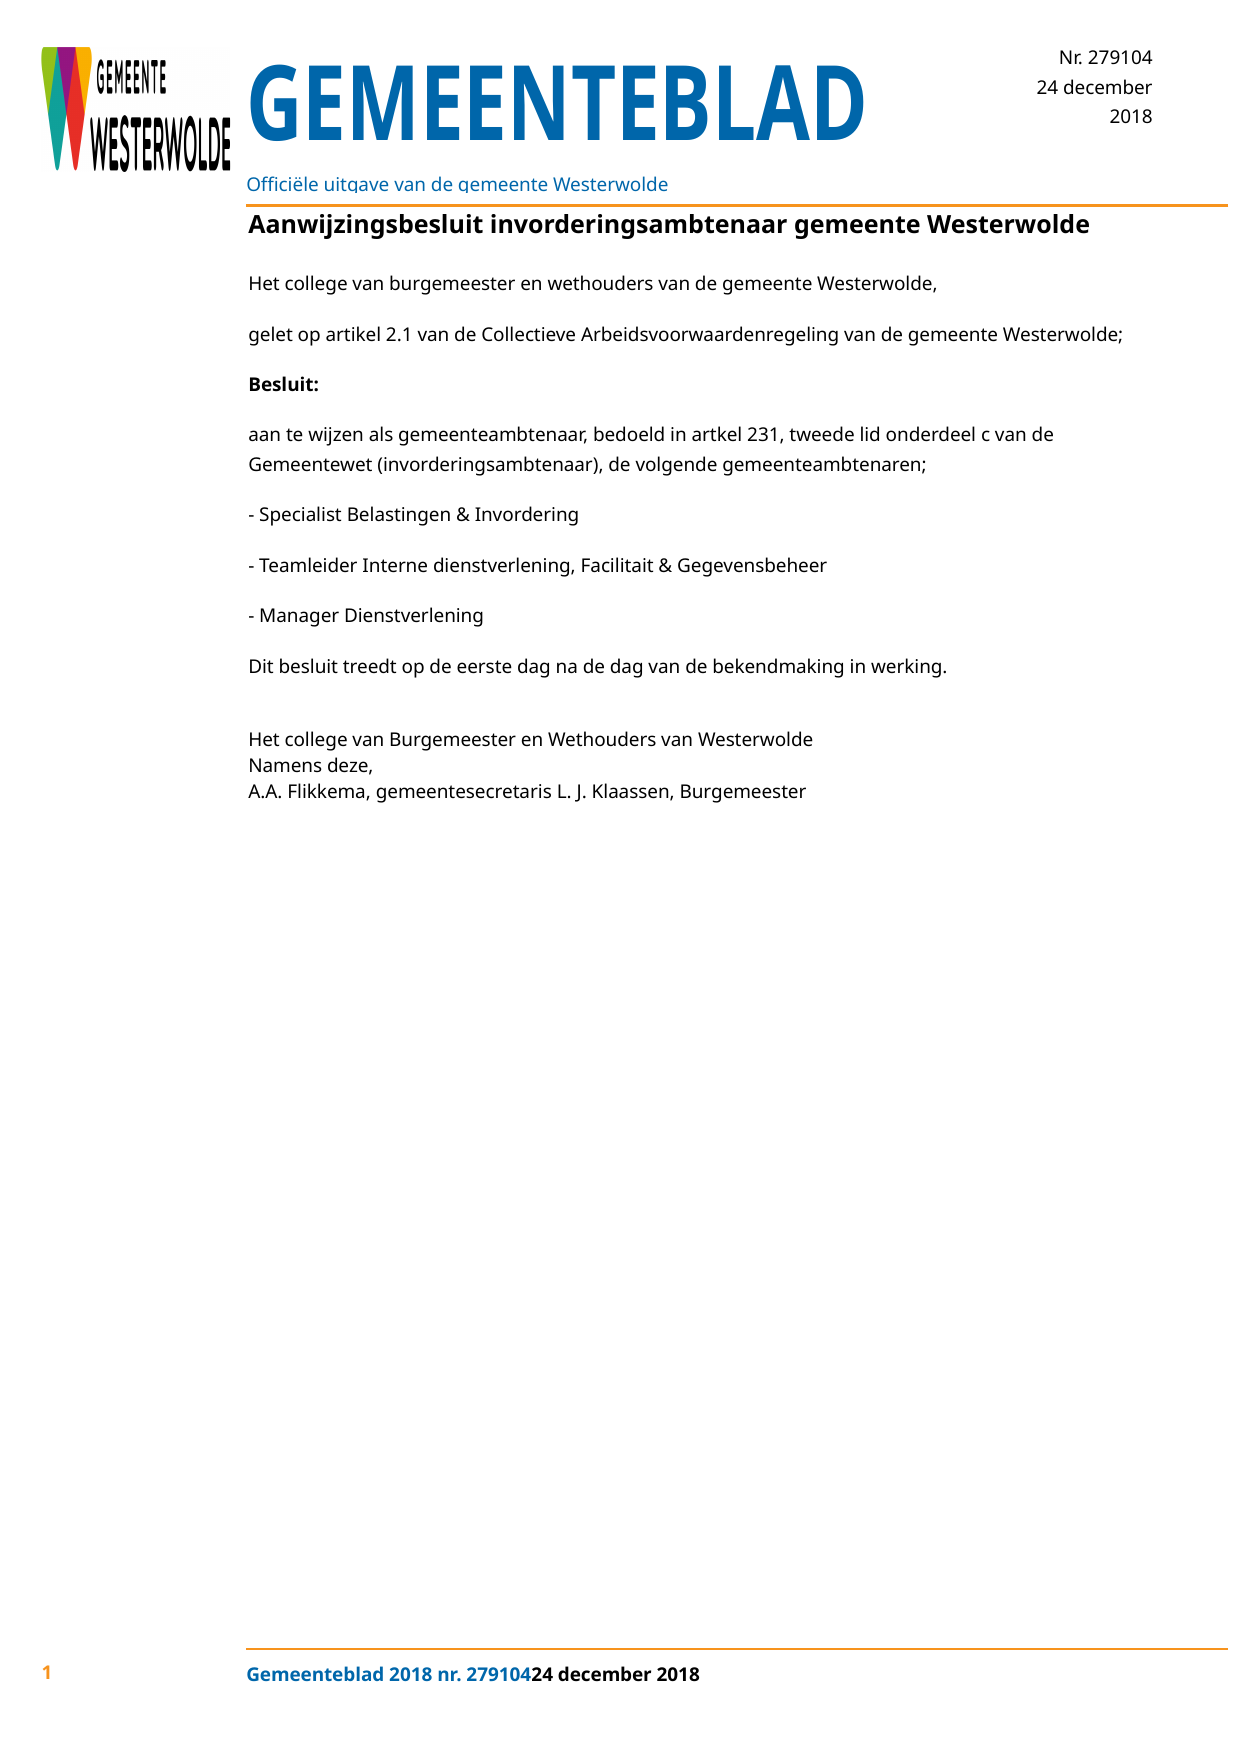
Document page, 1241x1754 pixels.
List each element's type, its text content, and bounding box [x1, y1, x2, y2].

text Dit besluit treedt op de eerste dag na de dag van de bekendmaking in werking. [248, 653, 1152, 678]
text Het college van Burgemeester en Wethouders van Westerwolde [248, 726, 1152, 752]
text Het college van burgemeester en wethouders van de gemeente Westerwolde, [248, 270, 1152, 296]
text A.A. Flikkema, gemeentesecretaris L. J. Klaassen, Burgemeester [248, 778, 1152, 803]
picture [41, 47, 231, 172]
text aan te wijzen als gemeenteambtenaar, bedoeld in artkel 231, tweede lid onderdeel c van de Gemeentewet (invorderingsambtenaar), de volgende gemeenteambtenaren; [248, 422, 1152, 477]
text Besluit: [248, 371, 1152, 397]
text - Specialist Belastingen & Invordering [248, 502, 1152, 527]
text Namens deze, [248, 752, 1152, 778]
text - Manager Dienstverlening [248, 602, 1152, 628]
text - Teamleider Interne dienstverlening, Facilitait & Gegevensbeheer [248, 552, 1152, 578]
text gelet op artikel 2.1 van de Collectieve Arbeidsvoorwaardenregeling van de gemeente Westerwolde; [248, 321, 1152, 346]
text Aanwijzingsbesluit invorderingsambtenaar gemeente Westerwolde [248, 207, 1152, 241]
